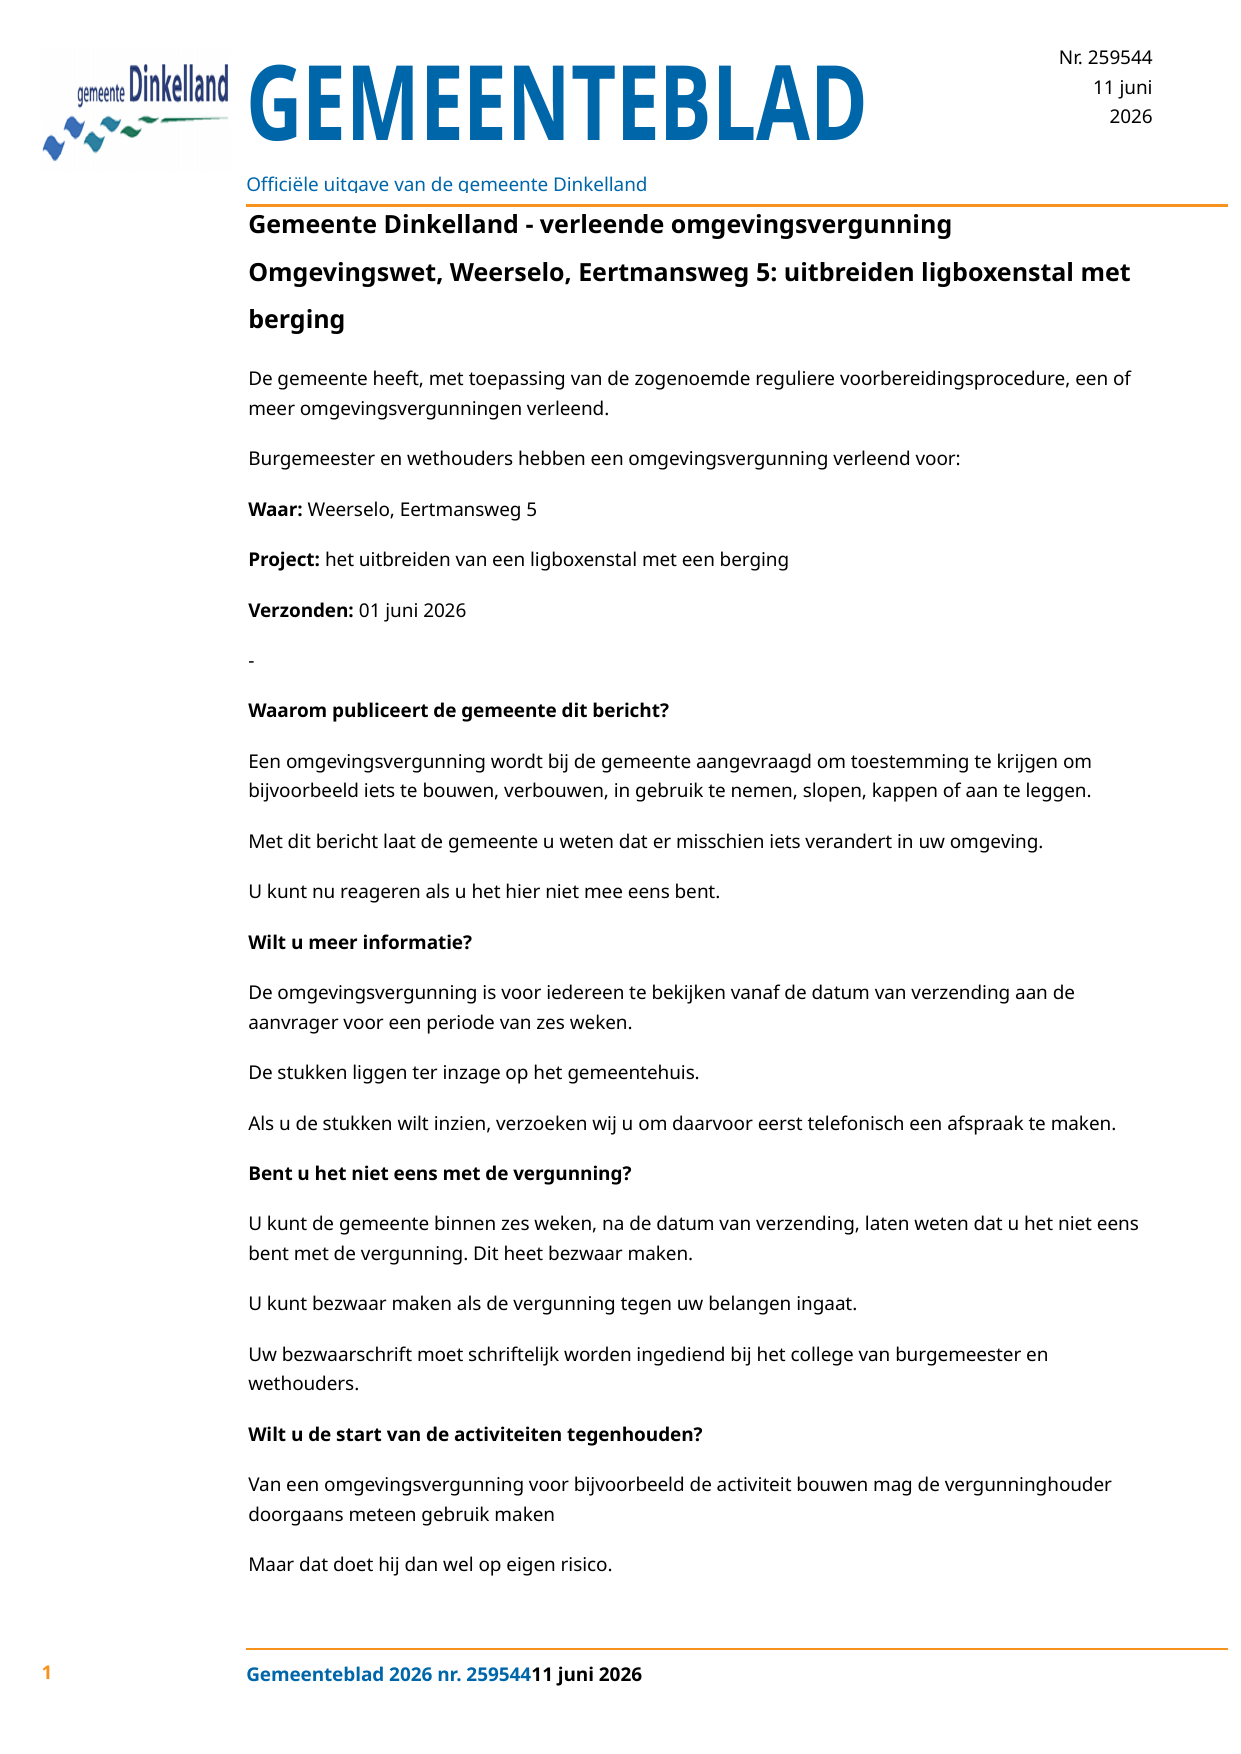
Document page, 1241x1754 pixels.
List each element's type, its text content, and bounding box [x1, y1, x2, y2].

text Waar: Weerselo, Eertmansweg 5 [248, 496, 1152, 522]
text Bent u het niet eens met de vergunning? [248, 1160, 1152, 1186]
text U kunt de gemeente binnen zes weken, na de datum van verzending, laten weten dat u het niet eens bent met de vergunning. Dit heet bezwaar maken. [248, 1211, 1152, 1266]
text De omgevingsvergunning is voor iedereen te bekijken vanaf de datum van verzending aan de aanvrager voor een periode van zes weken. [248, 979, 1152, 1034]
text Gemeente Dinkelland - verleende omgevingsvergunning Omgevingswet, Weerselo, Eertmansweg 5: uitbreiden ligboxenstal met berging [248, 207, 1152, 336]
text U kunt bezwaar maken als de vergunning tegen uw belangen ingaat. [248, 1291, 1152, 1316]
picture [41, 47, 231, 172]
text Project: het uitbreiden van een ligboxenstal met een berging [248, 546, 1152, 572]
text U kunt nu reageren als u het hier niet mee eens bent. [248, 878, 1152, 904]
text Met dit bericht laat de gemeente u weten dat er misschien iets verandert in uw omgeving. [248, 828, 1152, 854]
text Wilt u de start van de activiteiten tegenhouden? [248, 1421, 1152, 1447]
text Waarom publiceert de gemeente dit bericht? [248, 698, 1152, 723]
text Een omgevingsvergunning wordt bij de gemeente aangevraagd om toestemming te krijgen om bijvoorbeeld iets te bouwen, verbouwen, in gebruik te nemen, slopen, kappen of aan te leggen. [248, 748, 1152, 803]
text Als u de stukken wilt inzien, verzoeken wij u om daarvoor eerst telefonisch een afspraak te maken. [248, 1110, 1152, 1135]
text Maar dat doet hij dan wel op eigen risico. [248, 1551, 1152, 1577]
text Uw bezwaarschrift moet schriftelijk worden ingediend bij het college van burgemeester en wethouders. [248, 1341, 1152, 1396]
text Van een omgevingsvergunning voor bijvoorbeeld de activiteit bouwen mag de vergunninghouder doorgaans meteen gebruik maken [248, 1471, 1152, 1527]
text Verzonden: 01 juni 2026 [248, 597, 1152, 622]
text Burgemeester en wethouders hebben een omgevingsvergunning verleend voor: [248, 446, 1152, 471]
text - [248, 647, 1152, 673]
text De stukken liggen ter inzage op het gemeentehuis. [248, 1059, 1152, 1085]
text Wilt u meer informatie? [248, 929, 1152, 954]
text De gemeente heeft, met toepassing van de zogenoemde reguliere voorbereidingsprocedure, een of meer omgevingsvergunningen verleend. [248, 366, 1152, 421]
